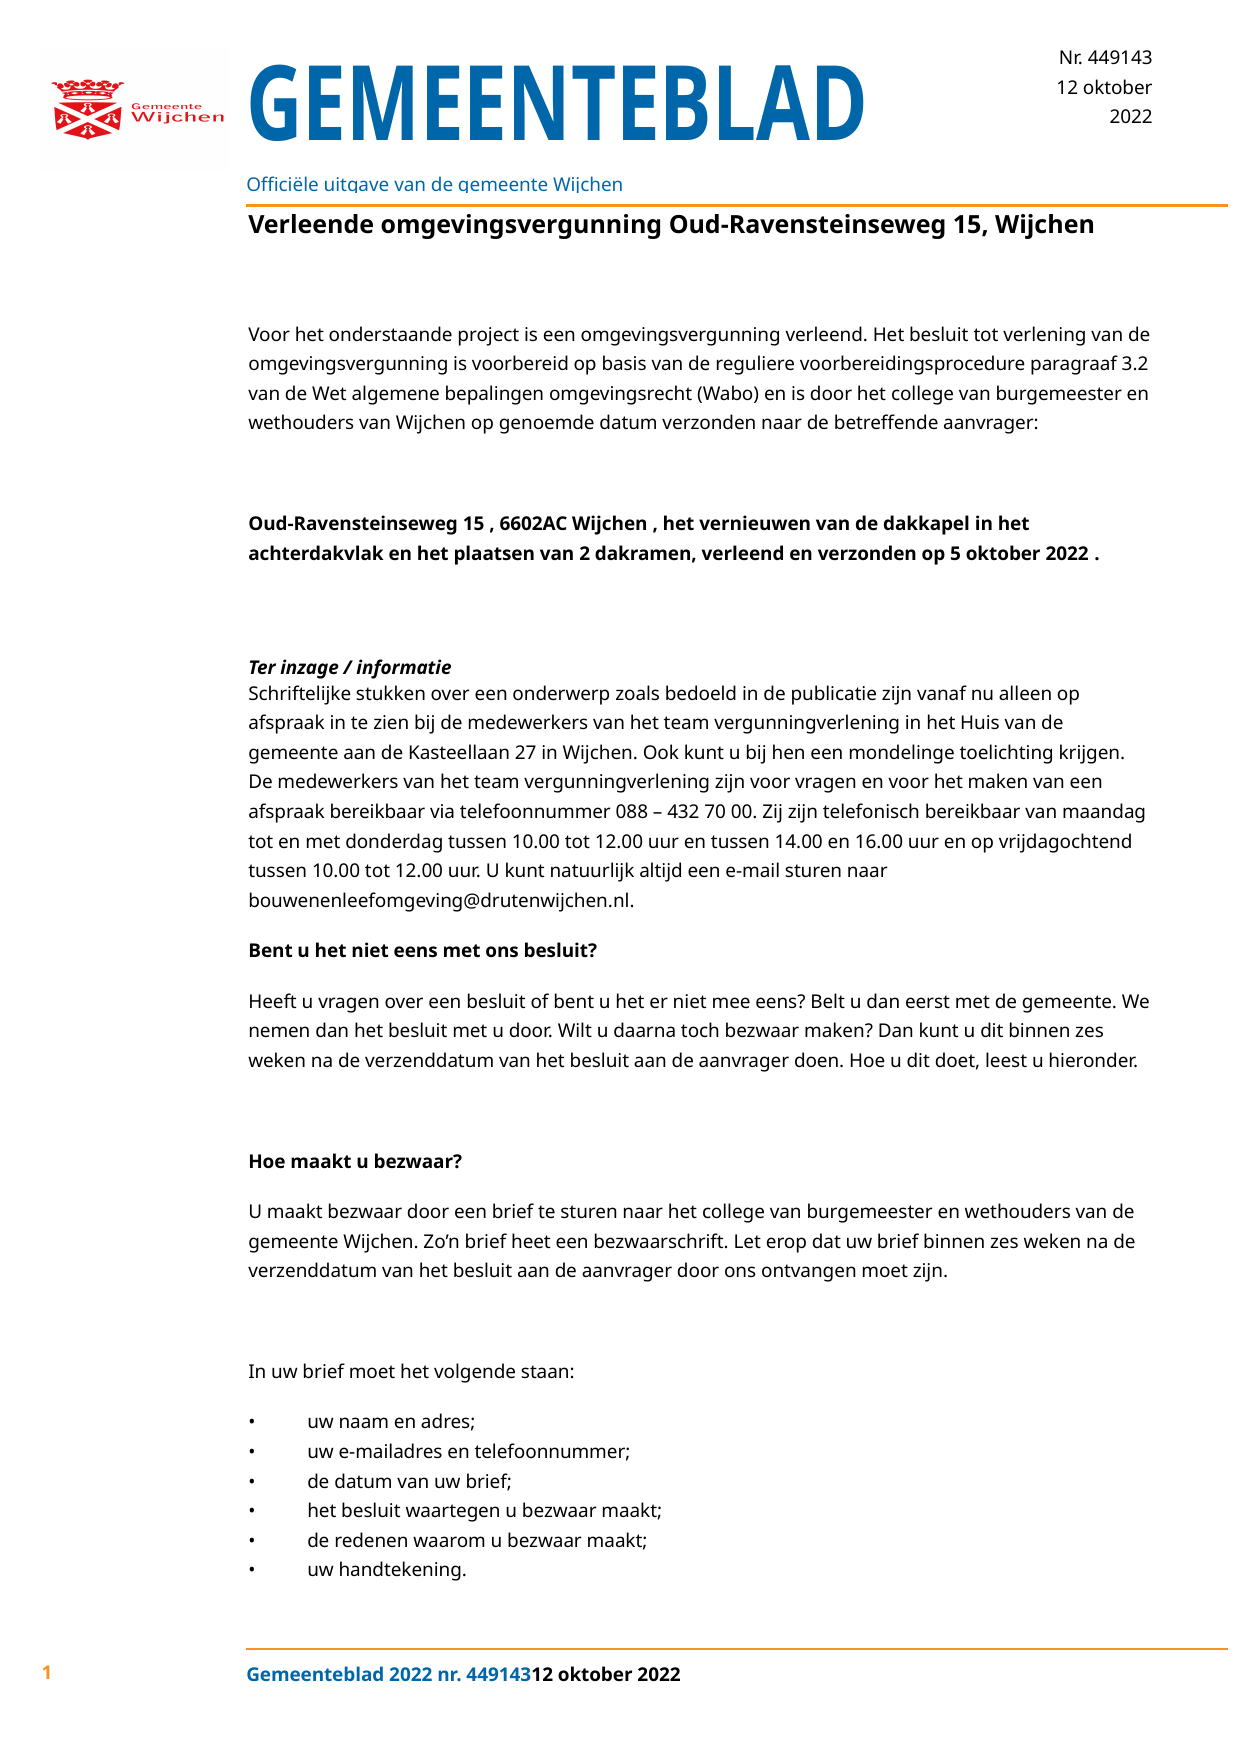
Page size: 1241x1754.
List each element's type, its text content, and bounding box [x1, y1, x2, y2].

list het besluit waartegen u bezwaar maakt; [248, 1497, 1152, 1523]
list uw naam en adres; [248, 1409, 1152, 1434]
text In uw brief moet het volgende staan: [248, 1358, 1152, 1384]
text U maakt bezwaar door een brief te sturen naar het college van burgemeester en wethouders van de gemeente Wijchen. Zo’n brief heet een bezwaarschrift. Let erop dat uw brief binnen zes weken na de verzenddatum van het besluit aan de aanvrager door ons ontvangen moet zijn. [248, 1198, 1152, 1283]
list uw e-mailadres en telefoonnummer; [248, 1438, 1152, 1464]
text Schriftelijke stukken over een onderwerp zoals bedoeld in de publicatie zijn vanaf nu alleen op afspraak in te zien bij de medewerkers van het team vergunningverlening in het Huis van de gemeente aan de Kasteellaan 27 in Wijchen. Ook kunt u bij hen een mondelinge toelichting krijgen. De medewerkers van het team vergunningverlening zijn voor vragen en voor het maken van een afspraak bereikbaar via telefoonnummer 088 – 432 70 00. Zij zijn telefonisch bereikbaar van maandag tot en met donderdag tussen 10.00 tot 12.00 uur en tussen 14.00 en 16.00 uur en op vrijdagochtend tussen 10.00 tot 12.00 uur. U kunt natuurlijk altijd een e-mail sturen naar bouwenenleefomgeving@drutenwijchen.nl. [248, 680, 1152, 913]
text Bent u het niet eens met ons besluit? [248, 937, 1152, 963]
text Voor het onderstaande project is een omgevingsvergunning verleend. Het besluit tot verlening van de omgevingsvergunning is voorbereid op basis van de reguliere voorbereidingsprocedure paragraaf 3.2 van de Wet algemene bepalingen omgevingsrecht (Wabo) en is door het college van burgemeester en wethouders van Wijchen op genoemde datum verzonden naar de betreffende aanvrager: [248, 321, 1152, 435]
text Ter inzage / informatie [248, 654, 1152, 680]
list de datum van uw brief; [248, 1468, 1152, 1494]
text Oud-Ravensteinseweg 15 , 6602AC Wijchen , het vernieuwen van de dakkapel in het achterdakvlak en het plaatsen van 2 dakramen, verleend en verzonden op 5 oktober 2022 . [248, 510, 1152, 566]
text Heeft u vragen over een besluit of bent u het er niet mee eens? Belt u dan eerst met de gemeente. We nemen dan het besluit met u door. Wilt u daarna toch bezwaar maken? Dan kunt u dit binnen zes weken na de verzenddatum van het besluit aan de aanvrager doen. Hoe u dit doet, leest u hieronder. [248, 988, 1152, 1073]
text Hoe maakt u bezwaar? [248, 1148, 1152, 1174]
text Verleende omgevingsvergunning Oud-Ravensteinseweg 15, Wijchen [248, 207, 1152, 241]
picture [41, 47, 231, 172]
list de redenen waarom u bezwaar maakt; [248, 1527, 1152, 1553]
list uw handtekening. [248, 1557, 1152, 1582]
